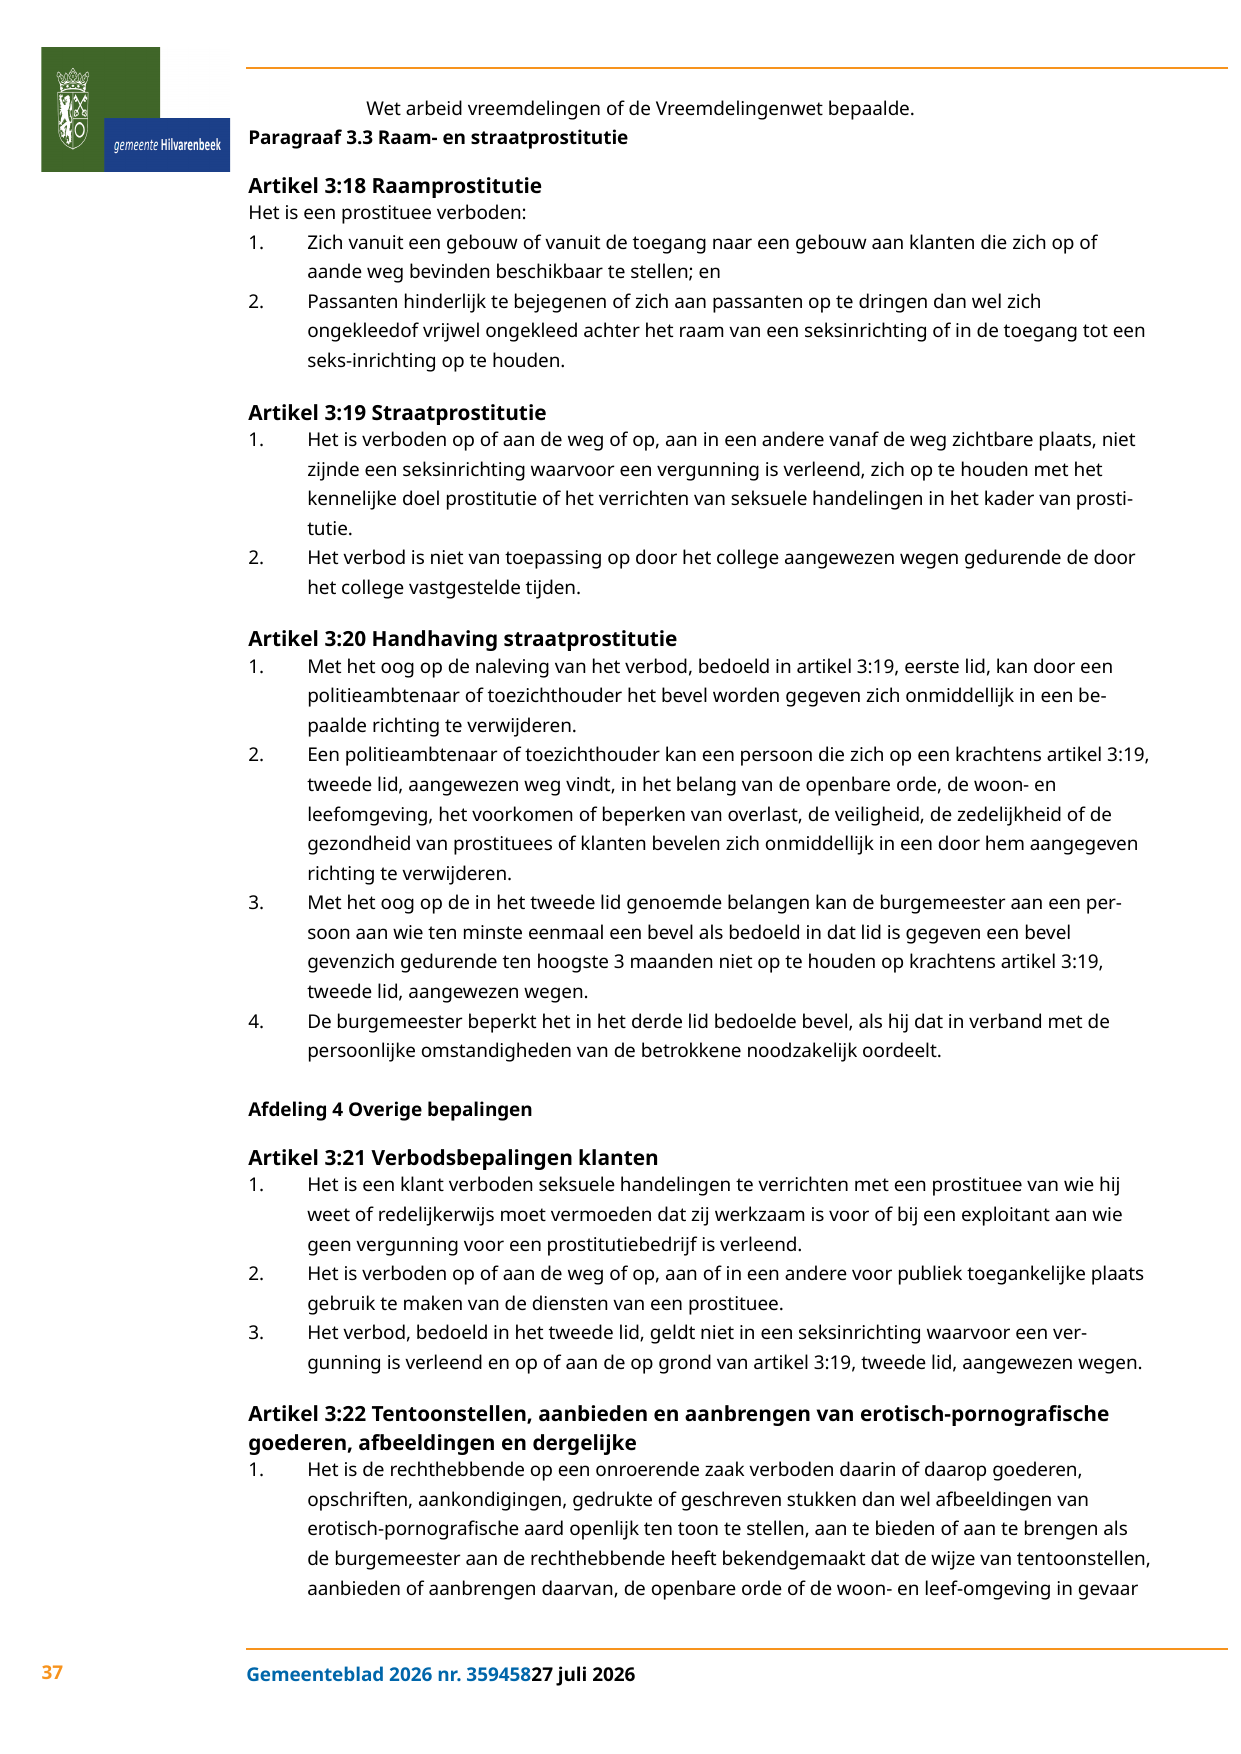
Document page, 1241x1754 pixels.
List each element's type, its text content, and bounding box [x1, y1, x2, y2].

list Zich vanuit een gebouw of vanuit de toegang naar een gebouw aan klanten die zich op of aande weg bevinden beschikbaar te stellen; en [248, 229, 1152, 284]
list Het verbod is niet van toepassing op door het college aangewezen wegen gedurende de door het college vastgestelde tijden. [248, 544, 1152, 600]
list Met het oog op de naleving van het verbod, bedoeld in artikel 3:19, eerste lid, kan door een politieambtenaar of toezichthouder het bevel worden gegeven zich onmiddellijk in een be-paalde richting te verwijderen. [248, 653, 1152, 738]
list Het is de rechthebbende op een onroerende zaak verboden daarin of daarop goederen, opschriften, aankondigingen, gedrukte of geschreven stukken dan wel afbeeldingen van erotisch-pornografische aard openlijk ten toon te stellen, aan te bieden of aan te brengen als de burgemeester aan de rechthebbende heeft bekendgemaakt dat de wijze van tentoonstellen, aanbieden of aanbrengen daarvan, de openbare orde of de woon- en leef-omgeving in gevaar [248, 1456, 1152, 1601]
text Artikel 3:19 Straatprostitutie [248, 398, 1152, 426]
text Artikel 3:18 Raamprostitutie [248, 171, 1152, 199]
list Het verbod, bedoeld in het tweede lid, geldt niet in een seksinrichting waarvoor een ver-gunning is verleend en op of aan de op grond van artikel 3:19, tweede lid, aangewezen wegen. [248, 1319, 1152, 1375]
list Met het oog op de in het tweede lid genoemde belangen kan de burgemeester aan een per-soon aan wie ten minste eenmaal een bevel als bedoeld in dat lid is gegeven een bevel gevenzich gedurende ten hoogste 3 maanden niet op te houden op krachtens artikel 3:19, tweede lid, aangewezen wegen. [248, 889, 1152, 1004]
list Het is verboden op of aan de weg of op, aan in een andere vanaf de weg zichtbare plaats, niet zijnde een seksinrichting waarvoor een vergunning is verleend, zich op te houden met het kennelijke doel prostitutie of het verrichten van seksuele handelingen in het kader van prosti- tutie. [248, 426, 1152, 541]
list Passanten hinderlijk te bejegenen of zich aan passanten op te dringen dan wel zich ongekleedof vrijwel ongekleed achter het raam van een seksinrichting of in de toegang tot een seks-inrichting op te houden. [248, 288, 1152, 373]
picture [41, 47, 231, 172]
list Het is verboden op of aan de weg of op, aan of in een andere voor publiek toegankelijke plaats gebruik te maken van de diensten van een prostituee. [248, 1260, 1152, 1316]
text Paragraaf 3.3 Raam- en straatprostitutie [248, 124, 1152, 150]
list De burgemeester beperkt het in het derde lid bedoelde bevel, als hij dat in verband met de persoonlijke omstandigheden van de betrokkene noodzakelijk oordeelt. [248, 1008, 1152, 1063]
list Wet arbeid vreemdelingen of de Vreemdelingenwet bepaalde. [307, 95, 1152, 121]
text Artikel 3:22 Tentoonstellen, aanbieden en aanbrengen van erotisch-pornografische goederen, afbeeldingen en dergelijke [248, 1399, 1152, 1456]
text Afdeling 4 Overige bepalingen [248, 1097, 1152, 1122]
list Een politieambtenaar of toezichthouder kan een persoon die zich op een krachtens artikel 3:19, tweede lid, aangewezen weg vindt, in het belang van de openbare orde, de woon- en leefomgeving, het voorkomen of beperken van overlast, de veiligheid, de zedelijkheid of de gezondheid van prostituees of klanten bevelen zich onmiddellijk in een door hem aangegeven richting te verwijderen. [248, 742, 1152, 886]
list Het is een klant verboden seksuele handelingen te verrichten met een prostituee van wie hij weet of redelijkerwijs moet vermoeden dat zij werkzaam is voor of bij een exploitant aan wie geen vergunning voor een prostitutiebedrijf is verleend. [248, 1172, 1152, 1257]
text Artikel 3:21 Verbodsbepalingen klanten [248, 1143, 1152, 1172]
text Artikel 3:20 Handhaving straatprostitutie [248, 624, 1152, 653]
text Het is een prostituee verboden: [248, 199, 1152, 225]
